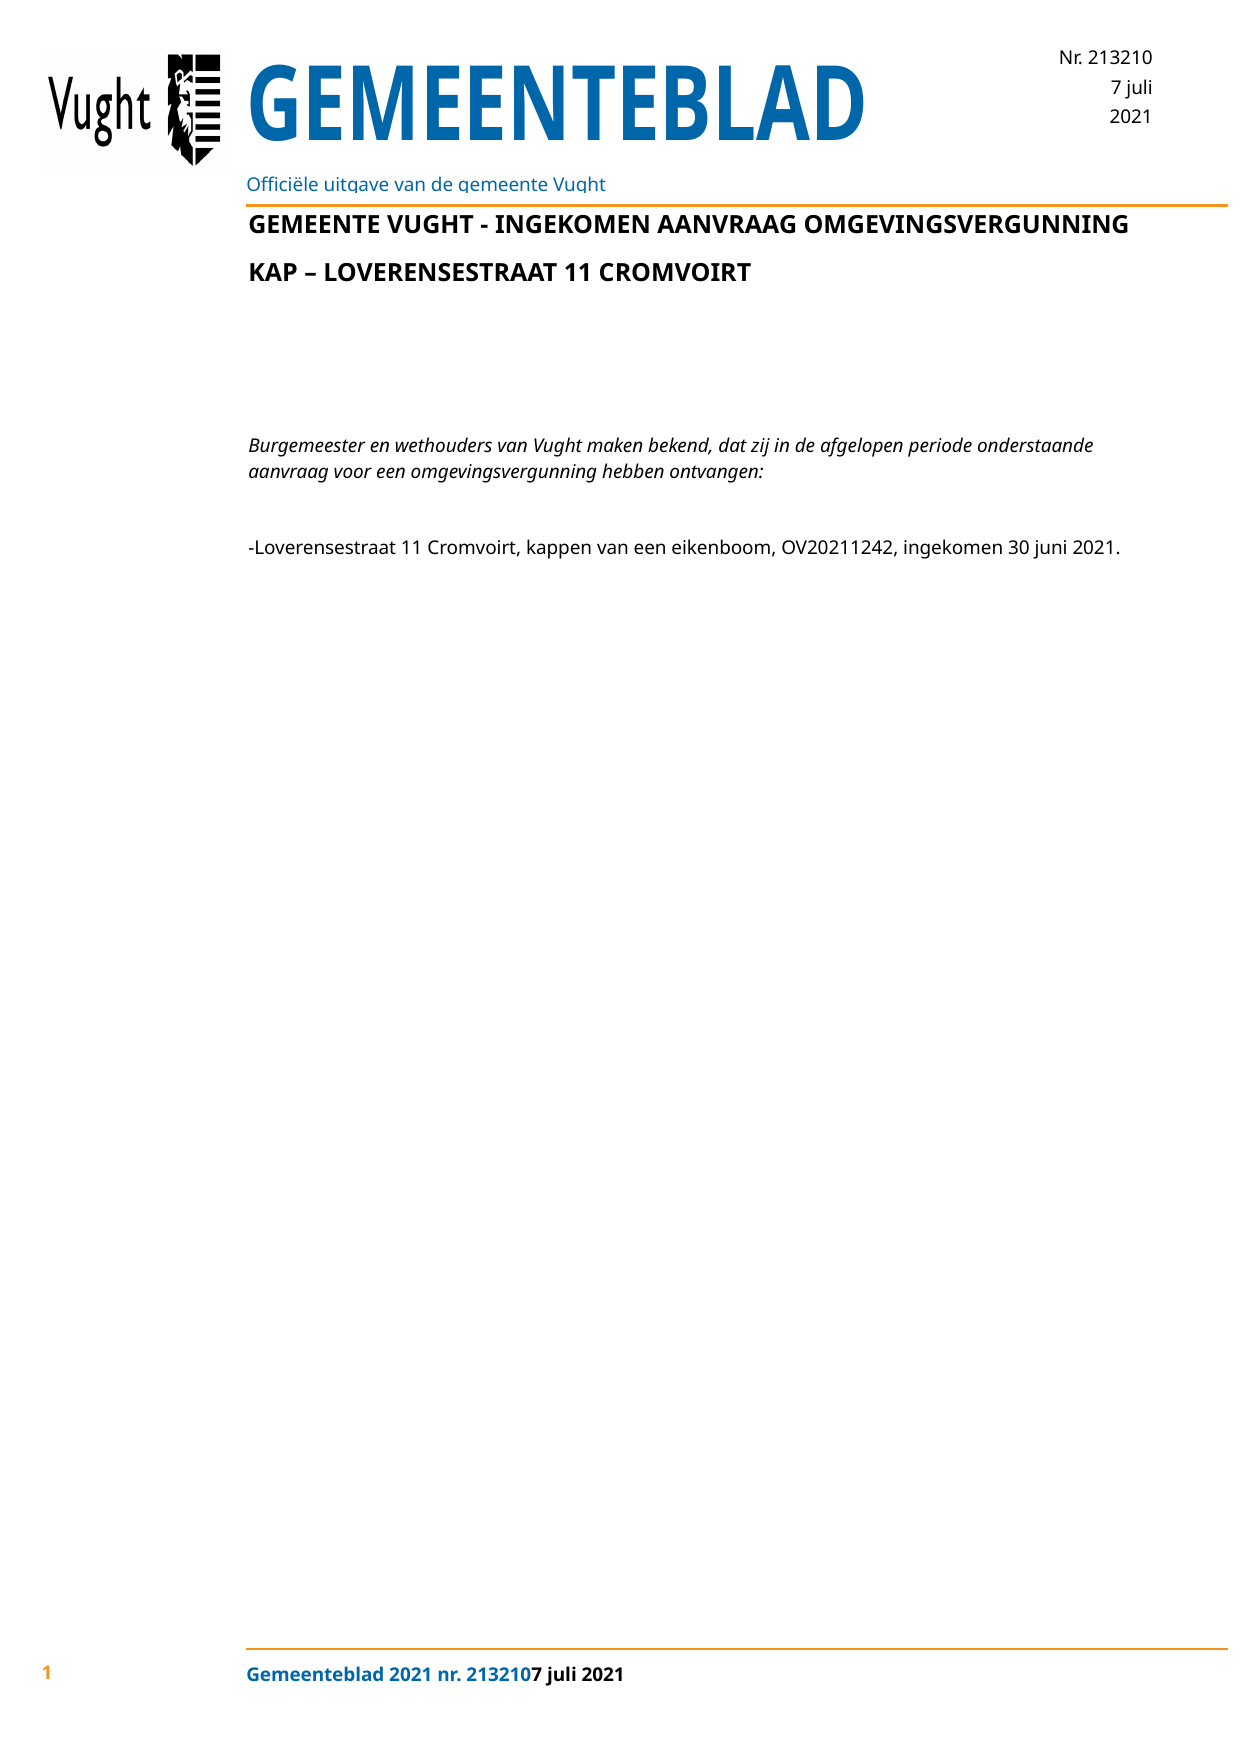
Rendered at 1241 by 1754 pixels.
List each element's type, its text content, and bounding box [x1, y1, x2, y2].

picture [41, 47, 231, 172]
text Burgemeester en wethouders van Vught maken bekend, dat zij in de afgelopen periode onderstaande aanvraag voor een omgevingsvergunning hebben ontvangen: [248, 432, 1152, 484]
text GEMEENTE VUGHT - INGEKOMEN AANVRAAG OMGEVINGSVERGUNNING KAP – LOVERENSESTRAAT 11 CROMVOIRT [248, 207, 1152, 288]
text -Loverensestraat 11 Cromvoirt, kappen van een eikenboom, OV20211242, ingekomen 30 juni 2021. [248, 534, 1152, 560]
